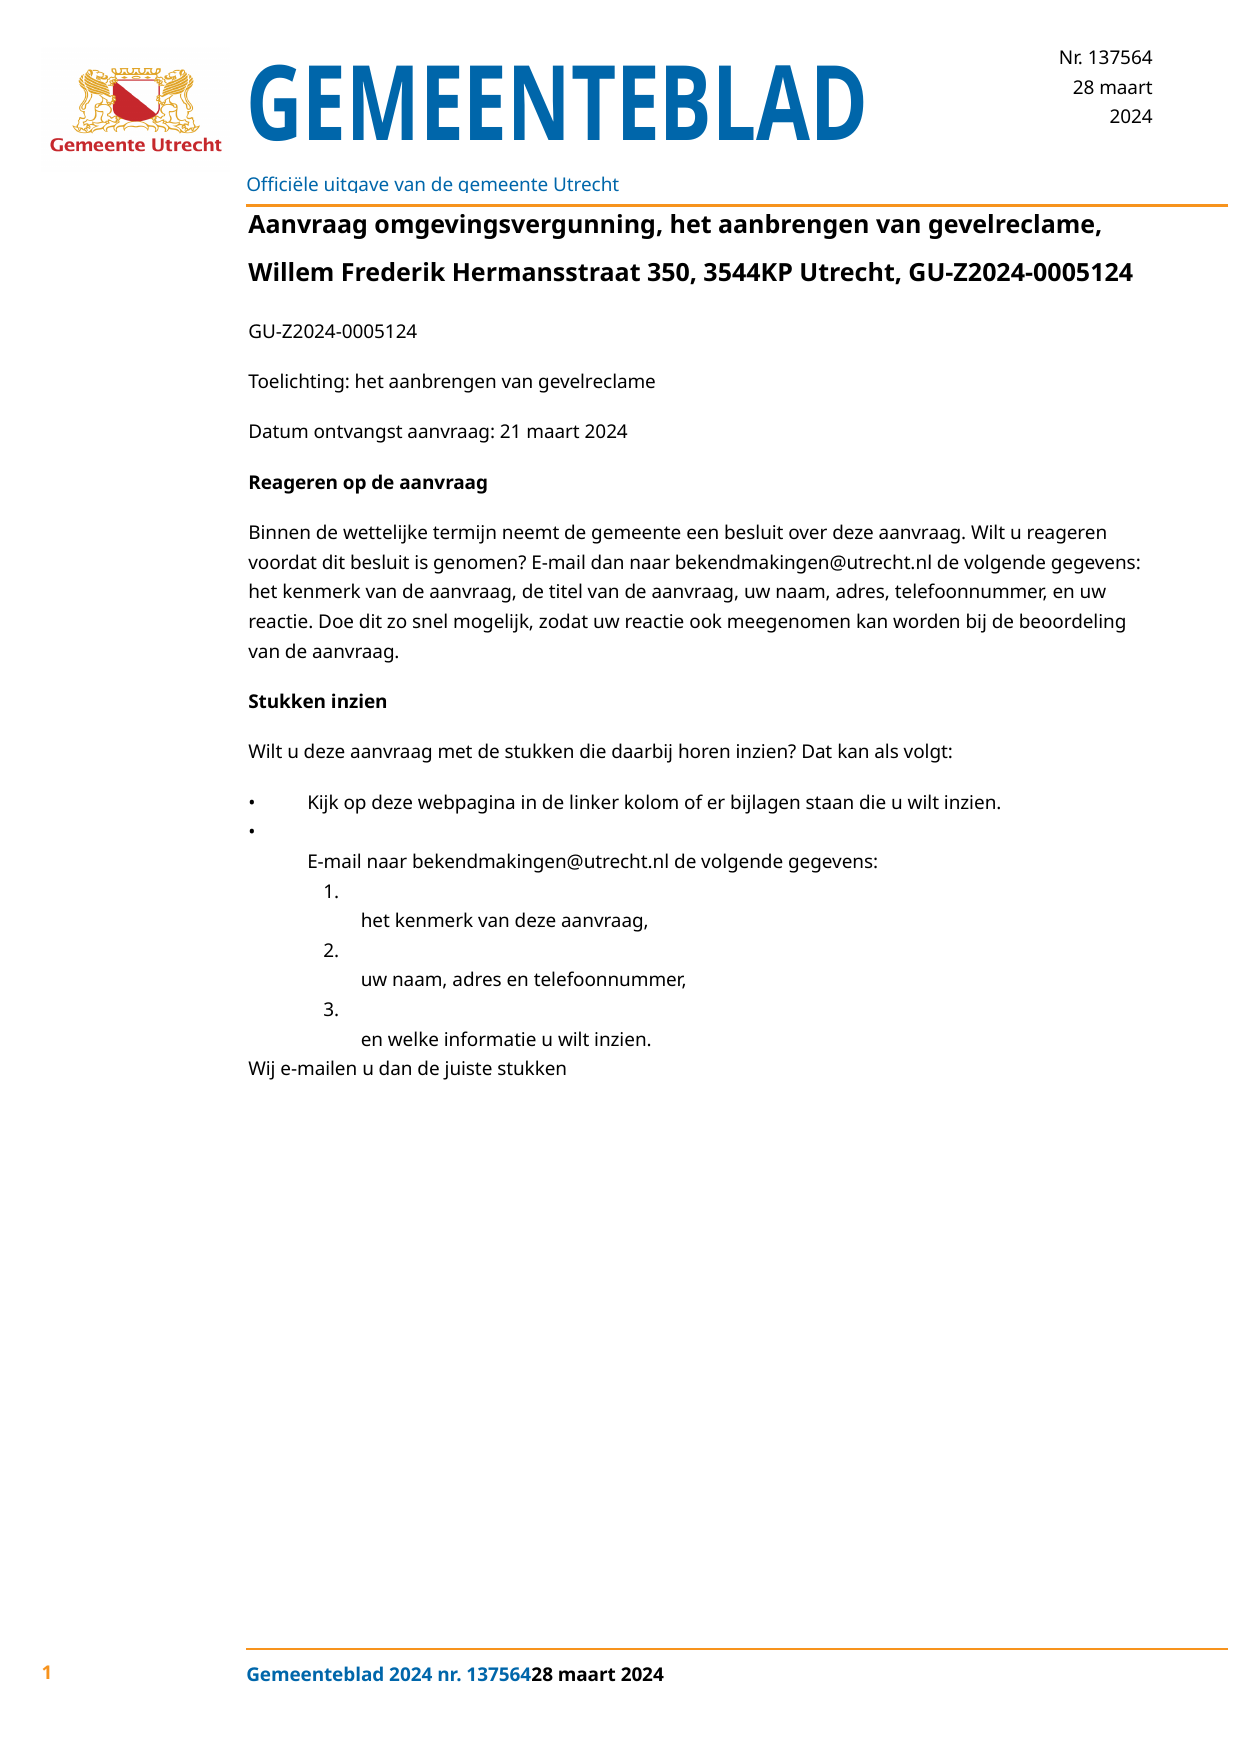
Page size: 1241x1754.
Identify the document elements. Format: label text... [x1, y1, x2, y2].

text Wilt u deze aanvraag met de stukken die daarbij horen inzien? Dat kan als volgt: [248, 739, 1152, 764]
list het kenmerk van deze aanvraag, [323, 907, 1152, 933]
text GU-Z2024-0005124 [248, 318, 1152, 344]
text Binnen de wettelijke termijn neemt de gemeente een besluit over deze aanvraag. Wilt u reageren voordat dit besluit is genomen? E-mail dan naar bekendmakingen@utrecht.nl de volgende gegevens: het kenmerk van de aanvraag, de titel van de aanvraag, uw naam, adres, telefoonnummer, en uw reactie. Doe dit zo snel mogelijk, zodat uw reactie ook meegenomen kan worden bij de beoordeling van de aanvraag. [248, 519, 1152, 664]
text Stukken inzien [248, 688, 1152, 714]
picture [41, 47, 231, 172]
text Reageren op de aanvraag [248, 469, 1152, 495]
list E-mail naar bekendmakingen@utrecht.nl de volgende gegevens: [248, 848, 1152, 874]
text Aanvraag omgevingsvergunning, het aanbrengen van gevelreclame, Willem Frederik Hermansstraat 350, 3544KP Utrecht, GU-Z2024-0005124 [248, 207, 1152, 288]
list en welke informatie u wilt inzien. [323, 1026, 1152, 1052]
list uw naam, adres en telefoonnummer, [323, 967, 1152, 992]
list Kijk op deze webpagina in de linker kolom of er bijlagen staan die u wilt inzien. [248, 789, 1152, 815]
text Wij e-mailen u dan de juiste stukken [248, 1055, 1152, 1081]
text Toelichting: het aanbrengen van gevelreclame [248, 368, 1152, 394]
text Datum ontvangst aanvraag: 21 maart 2024 [248, 419, 1152, 444]
